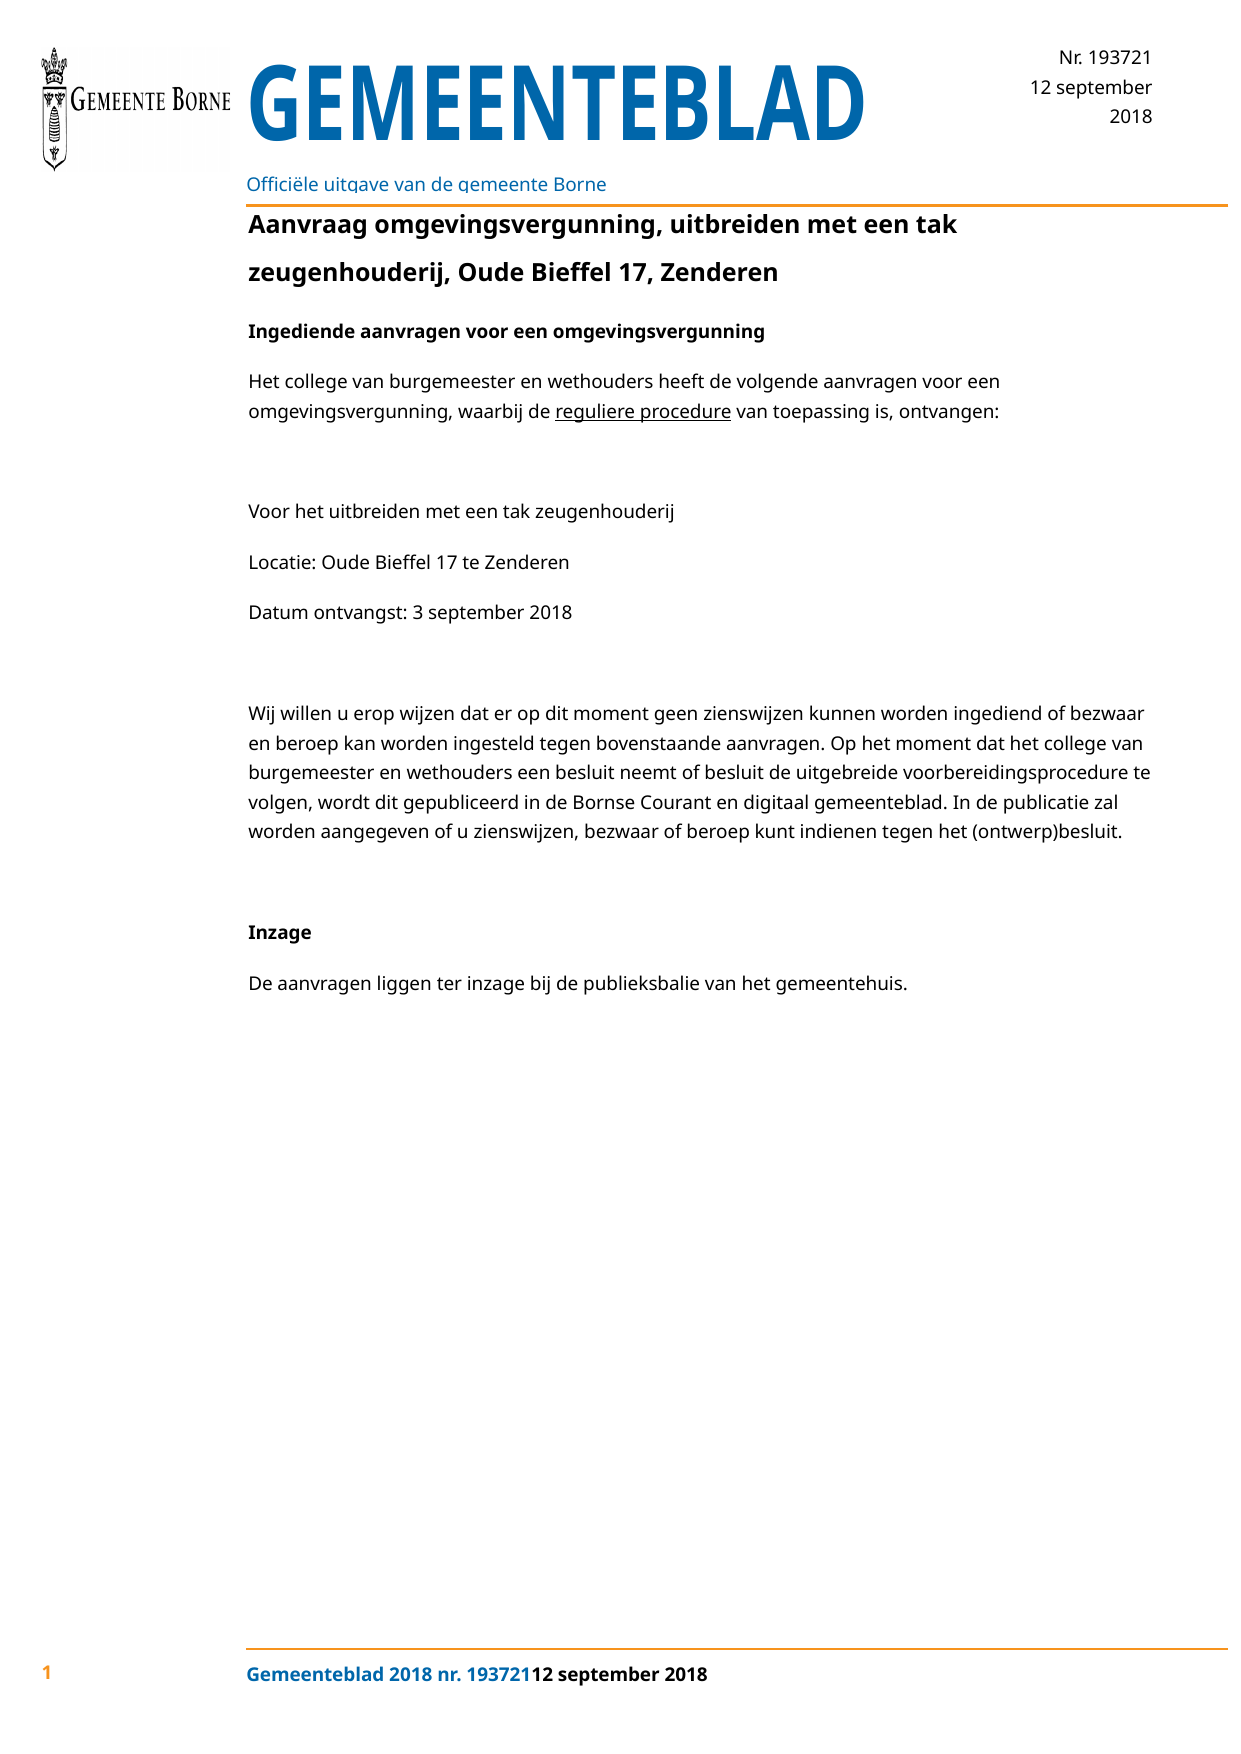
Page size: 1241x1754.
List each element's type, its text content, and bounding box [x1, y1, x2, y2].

text Inzage [248, 919, 1152, 945]
text Aanvraag omgevingsvergunning, uitbreiden met een tak zeugenhouderij, Oude Bieffel 17, Zenderen [248, 207, 1152, 288]
text De aanvragen liggen ter inzage bij de publieksbalie van het gemeentehuis. [248, 970, 1152, 996]
text Datum ontvangst: 3 september 2018 [248, 599, 1152, 625]
text Ingediende aanvragen voor een omgevingsvergunning [248, 318, 1152, 344]
text Locatie: Oude Bieffel 17 te Zenderen [248, 549, 1152, 575]
text Wij willen u erop wijzen dat er op dit moment geen zienswijzen kunnen worden ingediend of bezwaar en beroep kan worden ingesteld tegen bovenstaande aanvragen. Op het moment dat het college van burgemeester en wethouders een besluit neemt of besluit de uitgebreide voorbereidingsprocedure te volgen, wordt dit gepubliceerd in de Bornse Courant en digitaal gemeenteblad. In de publicatie zal worden aangegeven of u zienswijzen, bezwaar of beroep kunt indienen tegen het (ontwerp)besluit. [248, 700, 1152, 844]
text Voor het uitbreiden met een tak zeugenhouderij [248, 499, 1152, 524]
text Het college van burgemeester en wethouders heeft de volgende aanvragen voor een omgevingsvergunning, waarbij de reguliere procedure van toepassing is, ontvangen: [248, 368, 1152, 424]
picture [41, 47, 231, 172]
